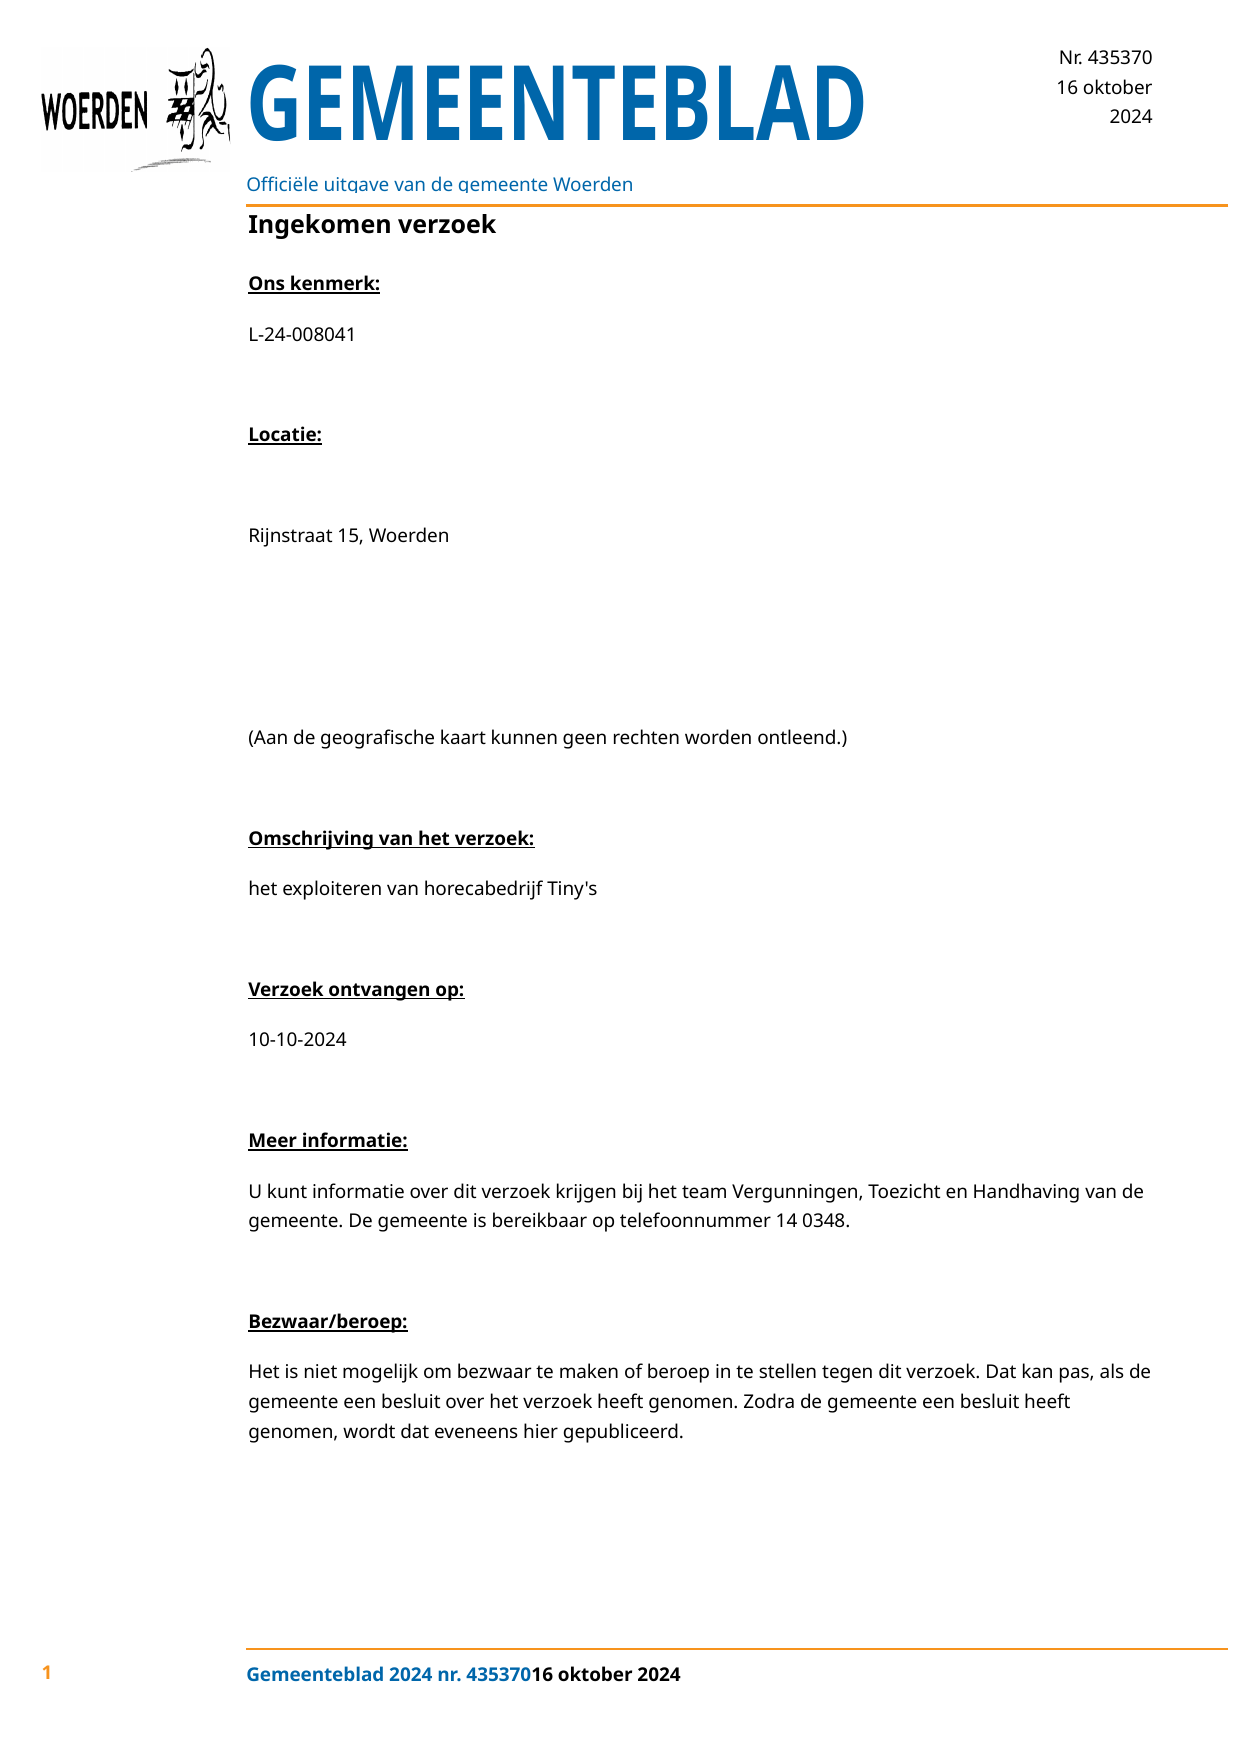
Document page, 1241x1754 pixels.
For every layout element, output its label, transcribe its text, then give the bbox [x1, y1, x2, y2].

text Verzoek ontvangen op: [248, 976, 1152, 1002]
text Omschrijving van het verzoek: [248, 825, 1152, 851]
text L-24-008041 [248, 321, 1152, 346]
text Ons kenmerk: [248, 270, 1152, 296]
text Bezwaar/beroep: [248, 1308, 1152, 1334]
text U kunt informatie over dit verzoek krijgen bij het team Vergunningen, Toezicht en Handhaving van de gemeente. De gemeente is bereikbaar op telefoonnummer 14 0348. [248, 1178, 1152, 1233]
text Locatie: [248, 422, 1152, 447]
text (Aan de geografische kaart kunnen geen rechten worden ontleend.) [248, 724, 1152, 750]
picture [41, 47, 231, 172]
text het exploiteren van horecabedrijf Tiny's [248, 875, 1152, 901]
text Ingekomen verzoek [248, 207, 1152, 241]
text Meer informatie: [248, 1127, 1152, 1153]
text Het is niet mogelijk om bezwaar te maken of beroep in te stellen tegen dit verzoek. Dat kan pas, als de gemeente een besluit over het verzoek heeft genomen. Zodra de gemeente een besluit heeft genomen, wordt dat eveneens hier gepubliceerd. [248, 1359, 1152, 1443]
text Rijnstraat 15, Woerden [248, 522, 1152, 548]
text 10-10-2024 [248, 1027, 1152, 1052]
